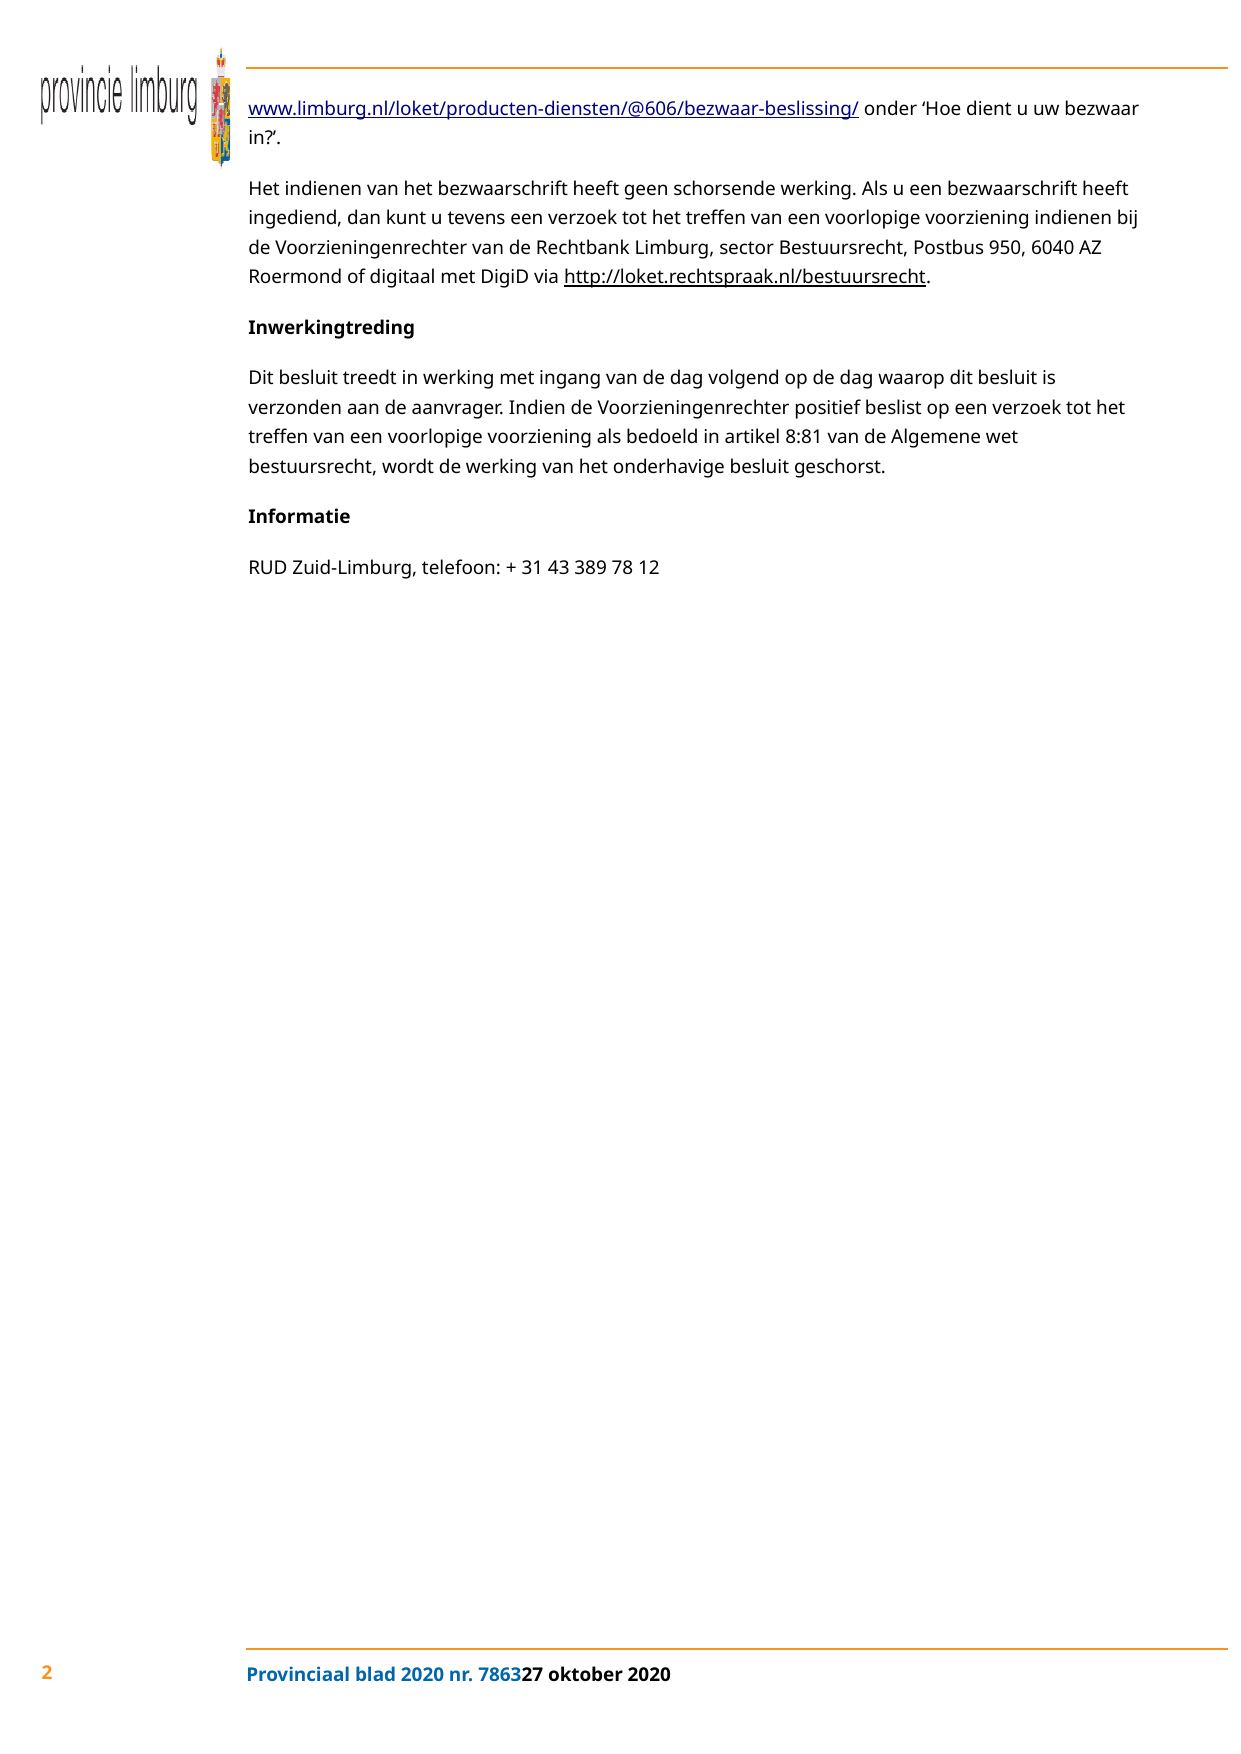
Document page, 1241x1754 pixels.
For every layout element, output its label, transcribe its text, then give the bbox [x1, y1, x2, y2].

text Het indienen van het bezwaarschrift heeft geen schorsende werking. Als u een bezwaarschrift heeft ingediend, dan kunt u tevens een verzoek tot het treffen van een voorlopige voorziening indienen bij de Voorzieningenrechter van de Rechtbank Limburg, sector Bestuursrecht, Postbus 950, 6040 AZ Roermond of digitaal met DigiD via http://loket.rechtspraak.nl/bestuursrecht. [248, 175, 1152, 289]
text RUD Zuid-Limburg, telefoon: + 31 43 389 78 12 [248, 554, 1152, 580]
text www.limburg.nl/loket/producten-diensten/@606/bezwaar-beslissing/ onder ‘Hoe dient u uw bezwaar in?’. [248, 95, 1152, 150]
text Informatie [248, 503, 1152, 529]
text Inwerkingtreding [248, 314, 1152, 340]
text Dit besluit treedt in werking met ingang van de dag volgend op de dag waarop dit besluit is verzonden aan de aanvrager. Indien de Voorzieningenrechter positief beslist op een verzoek tot het treffen van een voorlopige voorziening als bedoeld in artikel 8:81 van de Algemene wet bestuursrecht, wordt de werking van het onderhavige besluit geschorst. [248, 364, 1152, 479]
picture [41, 47, 231, 172]
